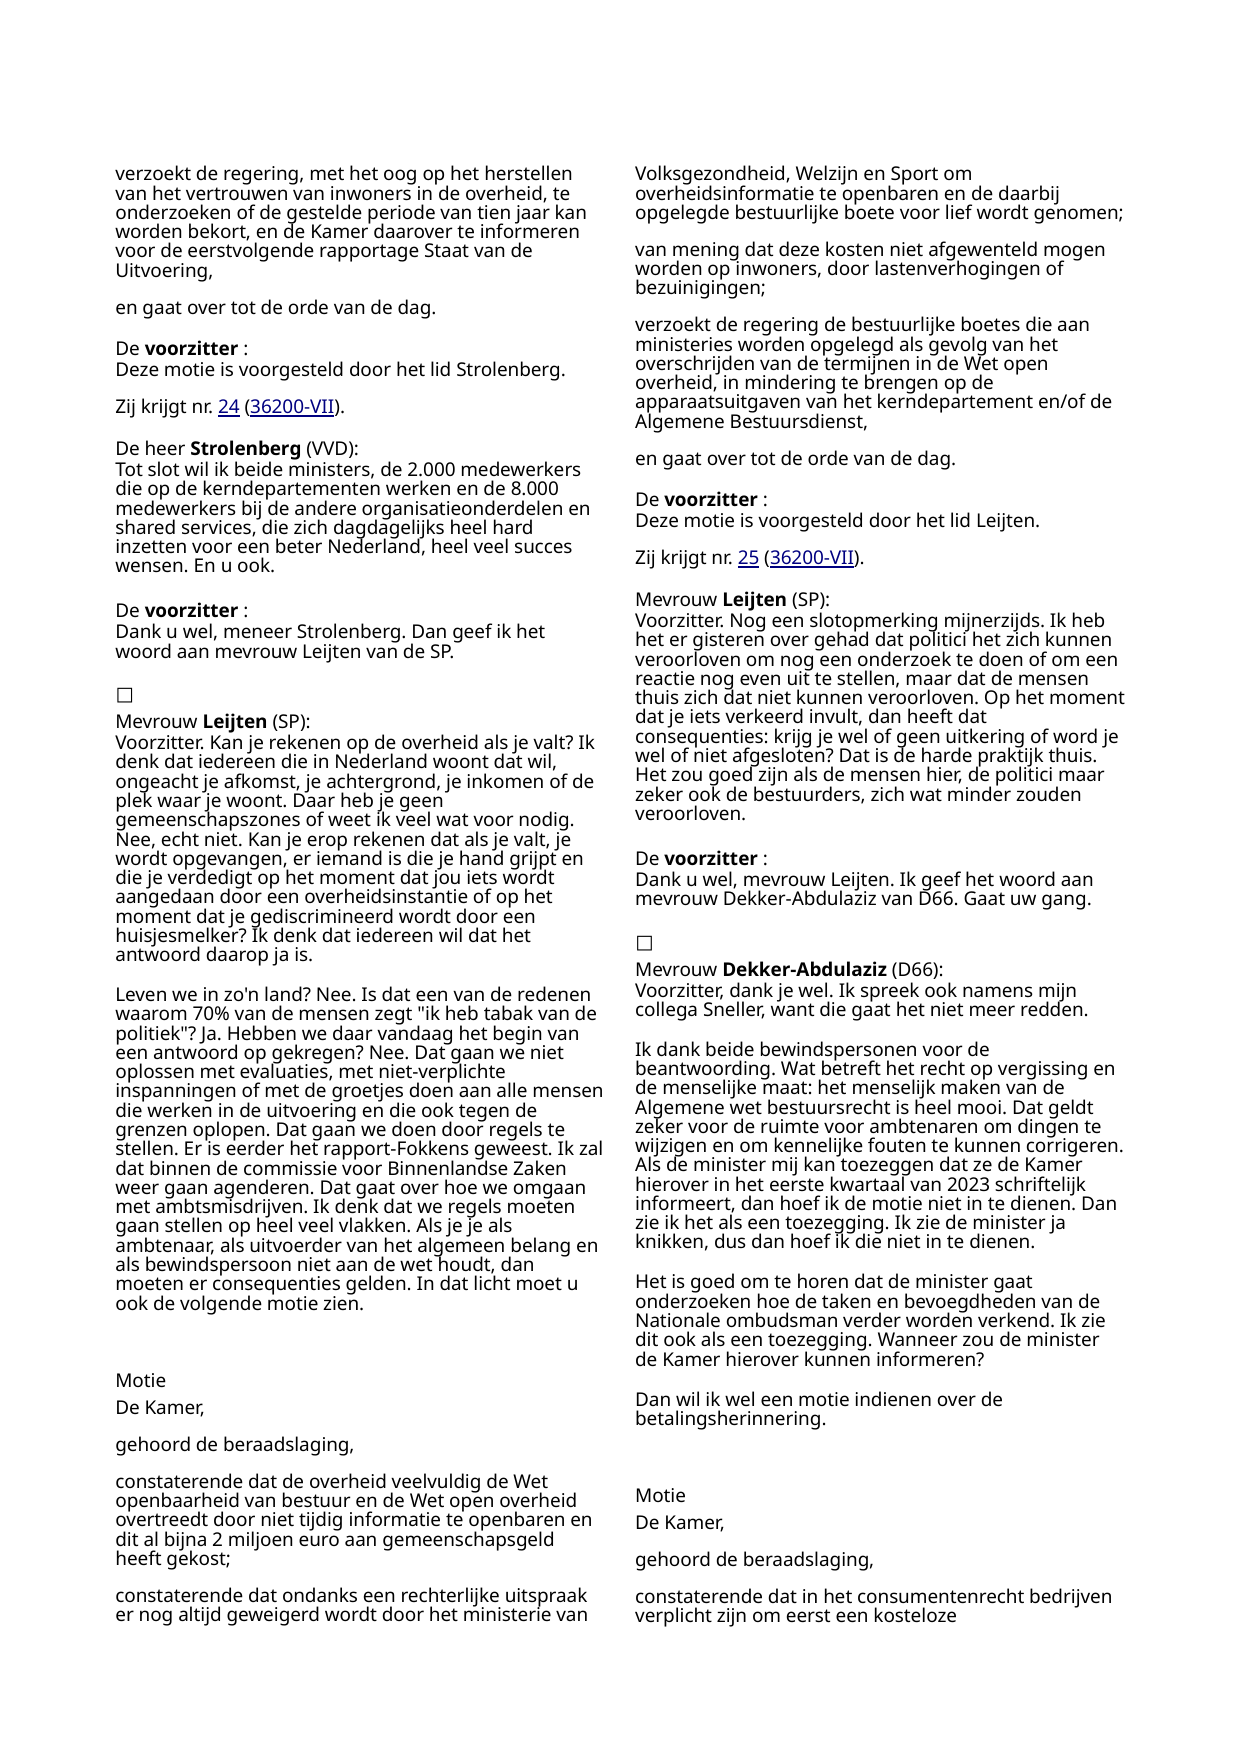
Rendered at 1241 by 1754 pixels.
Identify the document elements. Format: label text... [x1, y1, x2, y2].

text Deze motie is voorgesteld door het lid Strolenberg. [115, 361, 605, 381]
text Dank u wel, meneer Strolenberg. Dan geef ik het woord aan mevrouw Leijten van de SP. [115, 623, 605, 662]
text Voorzitter, dank je wel. Ik spreek ook namens mijn collega Sneller, want die gaat het niet meer redden. [635, 982, 1125, 1020]
text Ik dank beide bewindspersonen voor de beantwoording. Wat betreft het recht op vergissing en de menselijke maat: het menselijk maken van de Algemene wet bestuursrecht is heel mooi. Dat geldt zeker voor de ruimte voor ambtenaren om dingen te wijzigen en om kennelijke fouten te kunnen corrigeren. Als de minister mij kan toezeggen dat ze de Kamer hierover in het eerste kwartaal van 2023 schriftelijk informeert, dan hoef ik de motie niet in te dienen. Dan zie ik het als een toezegging. Ik zie de minister ja knikken, dus dan hoef ik die niet in te dienen. [635, 1041, 1125, 1253]
text verzoekt de regering de bestuurlijke boetes die aan ministeries worden opgelegd als gevolg van het overschrijden van de termijnen in de Wet open overheid, in mindering te brengen op de apparaatsuitgaven van het kerndepartement en/of de Algemene Bestuursdienst, [635, 316, 1125, 432]
text De voorzitter : [635, 487, 1125, 512]
text ⬜ [115, 683, 605, 708]
text Motie [115, 1367, 605, 1393]
text De heer Strolenberg (VVD): [115, 435, 605, 461]
text Mevrouw Leijten (SP): [635, 586, 1125, 612]
text Volksgezondheid, Welzijn en Sport om overheidsinformatie te openbaren en de daarbij opgelegde bestuurlijke boete voor lief wordt genomen; [635, 165, 1125, 223]
text Dan wil ik wel een motie indienen over de betalingsherinnering. [635, 1391, 1125, 1429]
text gehoord de beraadslaging, [635, 1551, 1125, 1571]
text Motie [635, 1483, 1125, 1508]
text Mevrouw Leijten (SP): [115, 708, 605, 734]
text gehoord de beraadslaging, [115, 1436, 605, 1455]
text verzoekt de regering, met het oog op het herstellen van het vertrouwen van inwoners in de overheid, te onderzoeken of de gestelde periode van tien jaar kan worden bekort, en de Kamer daarover te informeren voor de eerstvolgende rapportage Staat van de Uitvoering, [115, 165, 605, 281]
text De Kamer, [115, 1399, 605, 1418]
text Deze motie is voorgesteld door het lid Leijten. [635, 512, 1125, 532]
text Mevrouw Dekker-Abdulaziz (D66): [635, 956, 1125, 982]
text Leven we in zo'n land? Nee. Is dat een van de redenen waarom 70% van de mensen zegt "ik heb tabak van de politiek"? Ja. Hebben we daar vandaag het begin van een antwoord op gekregen? Nee. Dat gaan we niet oplossen met evaluaties, met niet-verplichte inspanningen of met de groetjes doen aan alle mensen die werken in de uitvoering en die ook tegen de grenzen oplopen. Dat gaan we doen door regels te stellen. Er is eerder het rapport-Fokkens geweest. Ik zal dat binnen de commissie voor Binnenlandse Zaken weer gaan agenderen. Dat gaat over hoe we omgaan met ambtsmisdrijven. Ik denk dat we regels moeten gaan stellen op heel veel vlakken. Als je je als ambtenaar, als uitvoerder van het algemeen belang en als bewindspersoon niet aan de wet houdt, dan moeten er consequenties gelden. In dat licht moet u ook de volgende motie zien. [115, 986, 605, 1314]
text De voorzitter : [115, 336, 605, 361]
text constaterende dat ondanks een rechterlijke uitspraak er nog altijd geweigerd wordt door het ministerie van [115, 1587, 605, 1625]
text Voorzitter. Nog een slotopmerking mijnerzijds. Ik heb het er gisteren over gehad dat politici het zich kunnen veroorloven om nog een onderzoek te doen of om een reactie nog even uit te stellen, maar dat de mensen thuis zich dat niet kunnen veroorloven. Op het moment dat je iets verkeerd invult, dan heeft dat consequenties: krijg je wel of geen uitkering of word je wel of niet afgesloten? Dat is de harde praktijk thuis. Het zou goed zijn als de mensen hier, de politici maar zeker ook de bestuurders, zich wat minder zouden veroorloven. [635, 612, 1125, 824]
text Voorzitter. Kan je rekenen op de overheid als je valt? Ik denk dat iedereen die in Nederland woont dat wil, ongeacht je afkomst, je achtergrond, je inkomen of de plek waar je woont. Daar heb je geen gemeenschapszones of weet ik veel wat voor nodig. Nee, echt niet. Kan je erop rekenen dat als je valt, je wordt opgevangen, er iemand is die je hand grijpt en die je verdedigt op het moment dat jou iets wordt aangedaan door een overheidsinstantie of op het moment dat je gediscrimineerd wordt door een huisjesmelker? Ik denk dat iedereen wil dat het antwoord daarop ja is. [115, 734, 605, 965]
text ⬜ [635, 930, 1125, 956]
text van mening dat deze kosten niet afgewenteld mogen worden op inwoners, door lastenverhogingen of bezuinigingen; [635, 241, 1125, 299]
text De voorzitter : [635, 845, 1125, 871]
text Tot slot wil ik beide ministers, de 2.000 medewerkers die op de kerndepartementen werken en de 8.000 medewerkers bij de andere organisatieonderdelen en shared services, die zich dagdagelijks heel hard inzetten voor een beter Nederland, heel veel succes wensen. En u ook. [115, 461, 605, 577]
text De Kamer, [635, 1514, 1125, 1533]
text Zij krijgt nr. 24 (36200-VII). [115, 398, 605, 418]
text en gaat over tot de orde van de dag. [115, 299, 605, 318]
text constaterende dat de overheid veelvuldig de Wet openbaarheid van bestuur en de Wet open overheid overtreedt door niet tijdig informatie te openbaren en dit al bijna 2 miljoen euro aan gemeenschapsgeld heeft gekost; [115, 1473, 605, 1569]
text constaterende dat in het consumentenrecht bedrijven verplicht zijn om eerst een kosteloze [635, 1588, 1125, 1627]
text en gaat over tot de orde van de dag. [635, 450, 1125, 469]
text Het is goed om te horen dat de minister gaat onderzoeken hoe de taken en bevoegdheden van de Nationale ombudsman verder worden verkend. Ik zie dit ook als een toezegging. Wanneer zou de minister de Kamer hierover kunnen informeren? [635, 1273, 1125, 1370]
text Zij krijgt nr. 25 (36200-VII). [635, 549, 1125, 569]
text De voorzitter : [115, 598, 605, 623]
text Dank u wel, mevrouw Leijten. Ik geef het woord aan mevrouw Dekker-Abdulaziz van D66. Gaat uw gang. [635, 871, 1125, 909]
